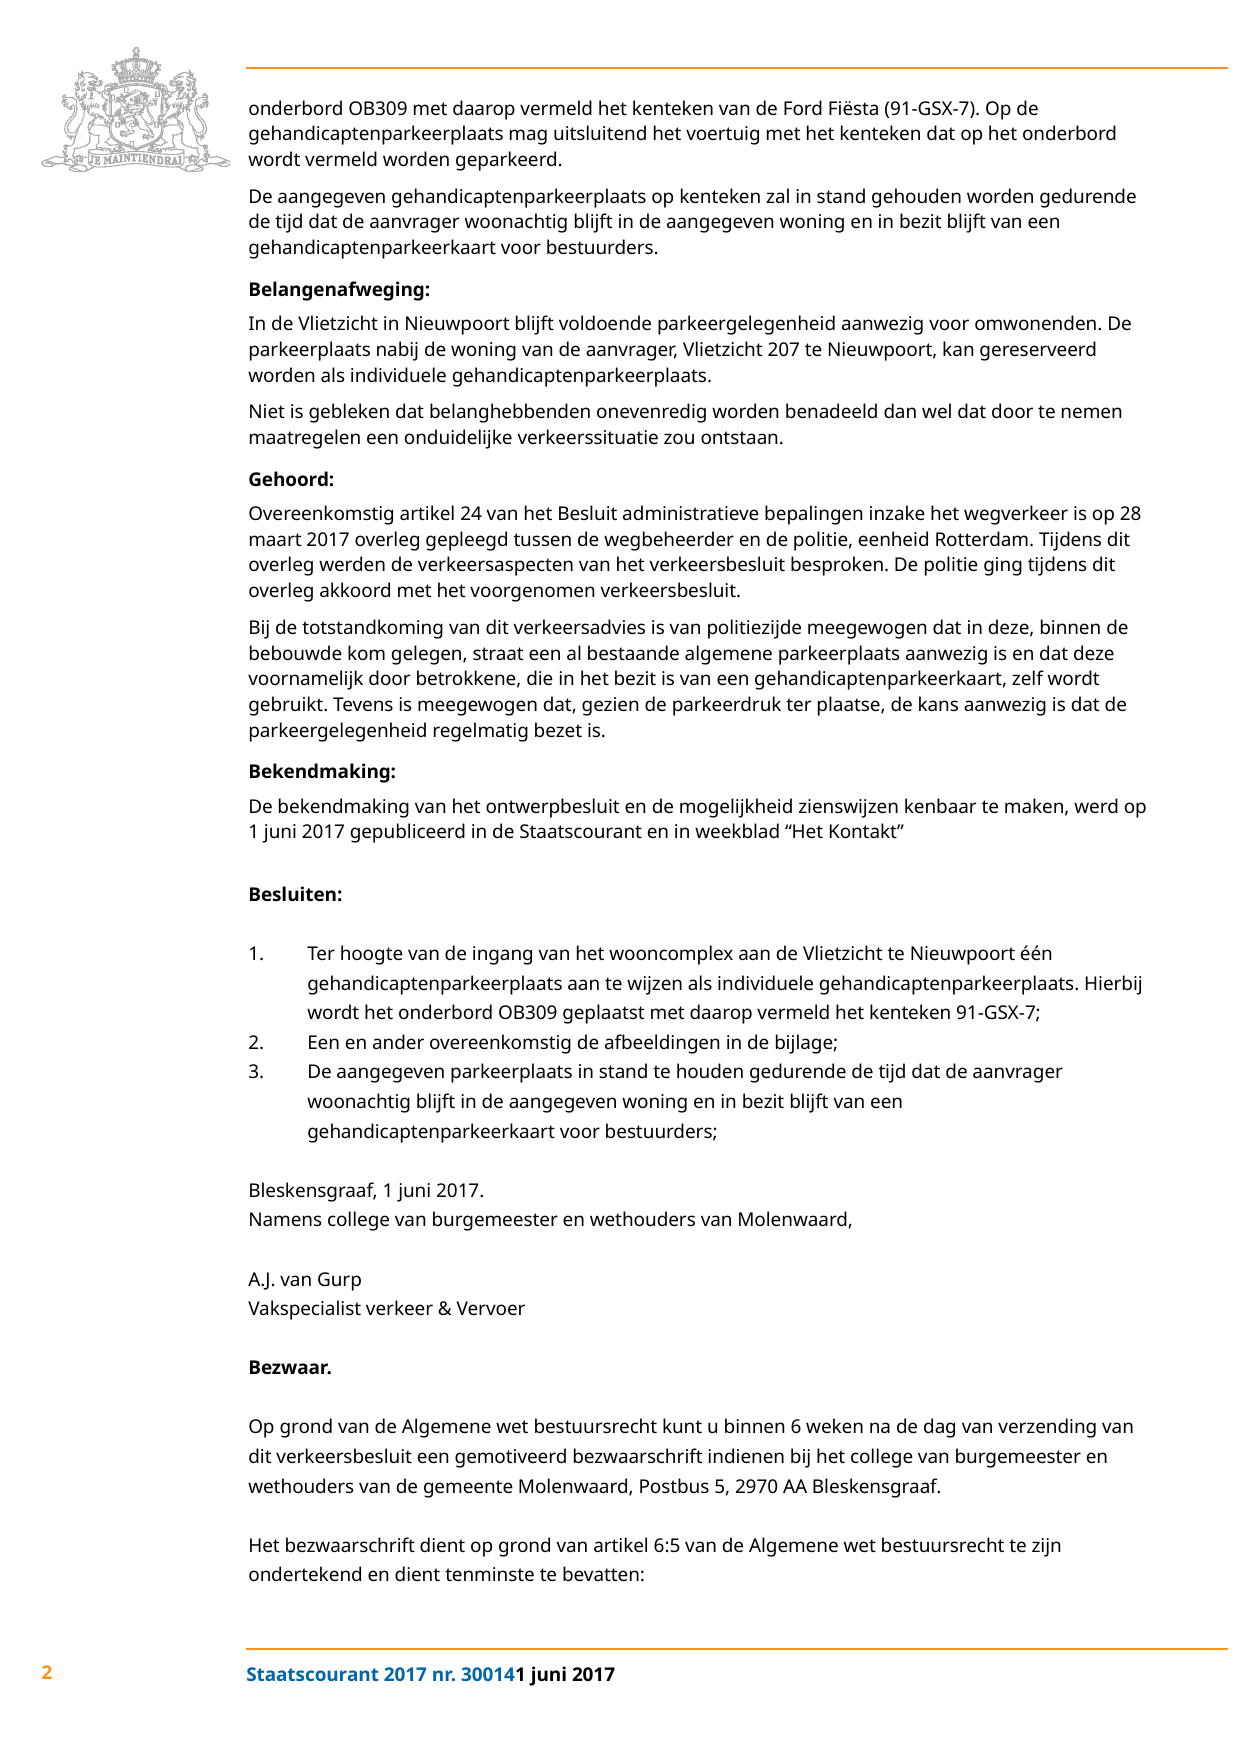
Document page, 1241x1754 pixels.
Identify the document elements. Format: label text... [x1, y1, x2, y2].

text Op grond van de Algemene wet bestuursrecht kunt u binnen 6 weken na de dag van verzending van dit verkeersbesluit een gemotiveerd bezwaarschrift indienen bij het college van burgemeester en wethouders van de gemeente Molenwaard, Postbus 5, 2970 AA Bleskensgraaf. [248, 1414, 1152, 1499]
text Bekendmaking: [248, 759, 1152, 784]
text De bekendmaking van het ontwerpbesluit en de mogelijkheid zienswijzen kenbaar te maken, werd op 1 juni 2017 gepubliceerd in de Staatscourant en in weekblad “Het Kontakt” [248, 793, 1152, 844]
text Bleskensgraaf, 1 juni 2017. [248, 1177, 1152, 1203]
text onderbord OB309 met daarop vermeld het kenteken van de Ford Fiësta (91-GSX-7). Op de gehandicaptenparkeerplaats mag uitsluitend het voertuig met het kenteken dat op het onderbord wordt vermeld worden geparkeerd. [248, 95, 1152, 172]
text Besluiten: [248, 881, 1152, 907]
picture [41, 47, 231, 172]
text A.J. van Gurp [248, 1266, 1152, 1292]
text Het bezwaarschrift dient op grond van artikel 6:5 van de Algemene wet bestuursrecht te zijn ondertekend en dient tenminste te bevatten: [248, 1532, 1152, 1587]
text Overeenkomstig artikel 24 van het Besluit administratieve bepalingen inzake het wegverkeer is op 28 maart 2017 overleg gepleegd tussen de wegbeheerder en de politie, eenheid Rotterdam. Tijdens dit overleg werden de verkeersaspecten van het verkeersbesluit besproken. De politie ging tijdens dit overleg akkoord met het voorgenomen verkeersbesluit. [248, 500, 1152, 603]
list De aangegeven parkeerplaats in stand te houden gedurende de tijd dat de aanvrager woonachtig blijft in de aangegeven woning en in bezit blijft van een gehandicaptenparkeerkaart voor bestuurders; [248, 1059, 1152, 1144]
text Bezwaar. [248, 1354, 1152, 1380]
text Bij de totstandkoming van dit verkeersadvies is van politiezijde meegewogen dat in deze, binnen de bebouwde kom gelegen, straat een al bestaande algemene parkeerplaats aanwezig is en dat deze voornamelijk door betrokkene, die in het bezit is van een gehandicaptenparkeerkaart, zelf wordt gebruikt. Tevens is meegewogen dat, gezien de parkeerdruk ter plaatse, de kans aanwezig is dat de parkeergelegenheid regelmatig bezet is. [248, 614, 1152, 743]
text Vakspecialist verkeer & Vervoer [248, 1295, 1152, 1321]
text Belangenafweging: [248, 276, 1152, 302]
text Niet is gebleken dat belanghebbenden onevenredig worden benadeeld dan wel dat door te nemen maatregelen een onduidelijke verkeerssituatie zou ontstaan. [248, 398, 1152, 450]
list Een en ander overeenkomstig de afbeeldingen in de bijlage; [248, 1029, 1152, 1055]
text Namens college van burgemeester en wethouders van Molenwaard, [248, 1207, 1152, 1232]
text De aangegeven gehandicaptenparkeerplaats op kenteken zal in stand gehouden worden gedurende de tijd dat de aanvrager woonachtig blijft in de aangegeven woning en in bezit blijft van een gehandicaptenparkeerkaart voor bestuurders. [248, 183, 1152, 260]
text In de Vlietzicht in Nieuwpoort blijft voldoende parkeergelegenheid aanwezig voor omwonenden. De parkeerplaats nabij de woning van de aanvrager, Vlietzicht 207 te Nieuwpoort, kan gereserveerd worden als individuele gehandicaptenparkeerplaats. [248, 310, 1152, 387]
list Ter hoogte van de ingang van het wooncomplex aan de Vlietzicht te Nieuwpoort één gehandicaptenparkeerplaats aan te wijzen als individuele gehandicaptenparkeerplaats. Hierbij wordt het onderbord OB309 geplaatst met daarop vermeld het kenteken 91-GSX-7; [248, 940, 1152, 1025]
text Gehoord: [248, 466, 1152, 492]
